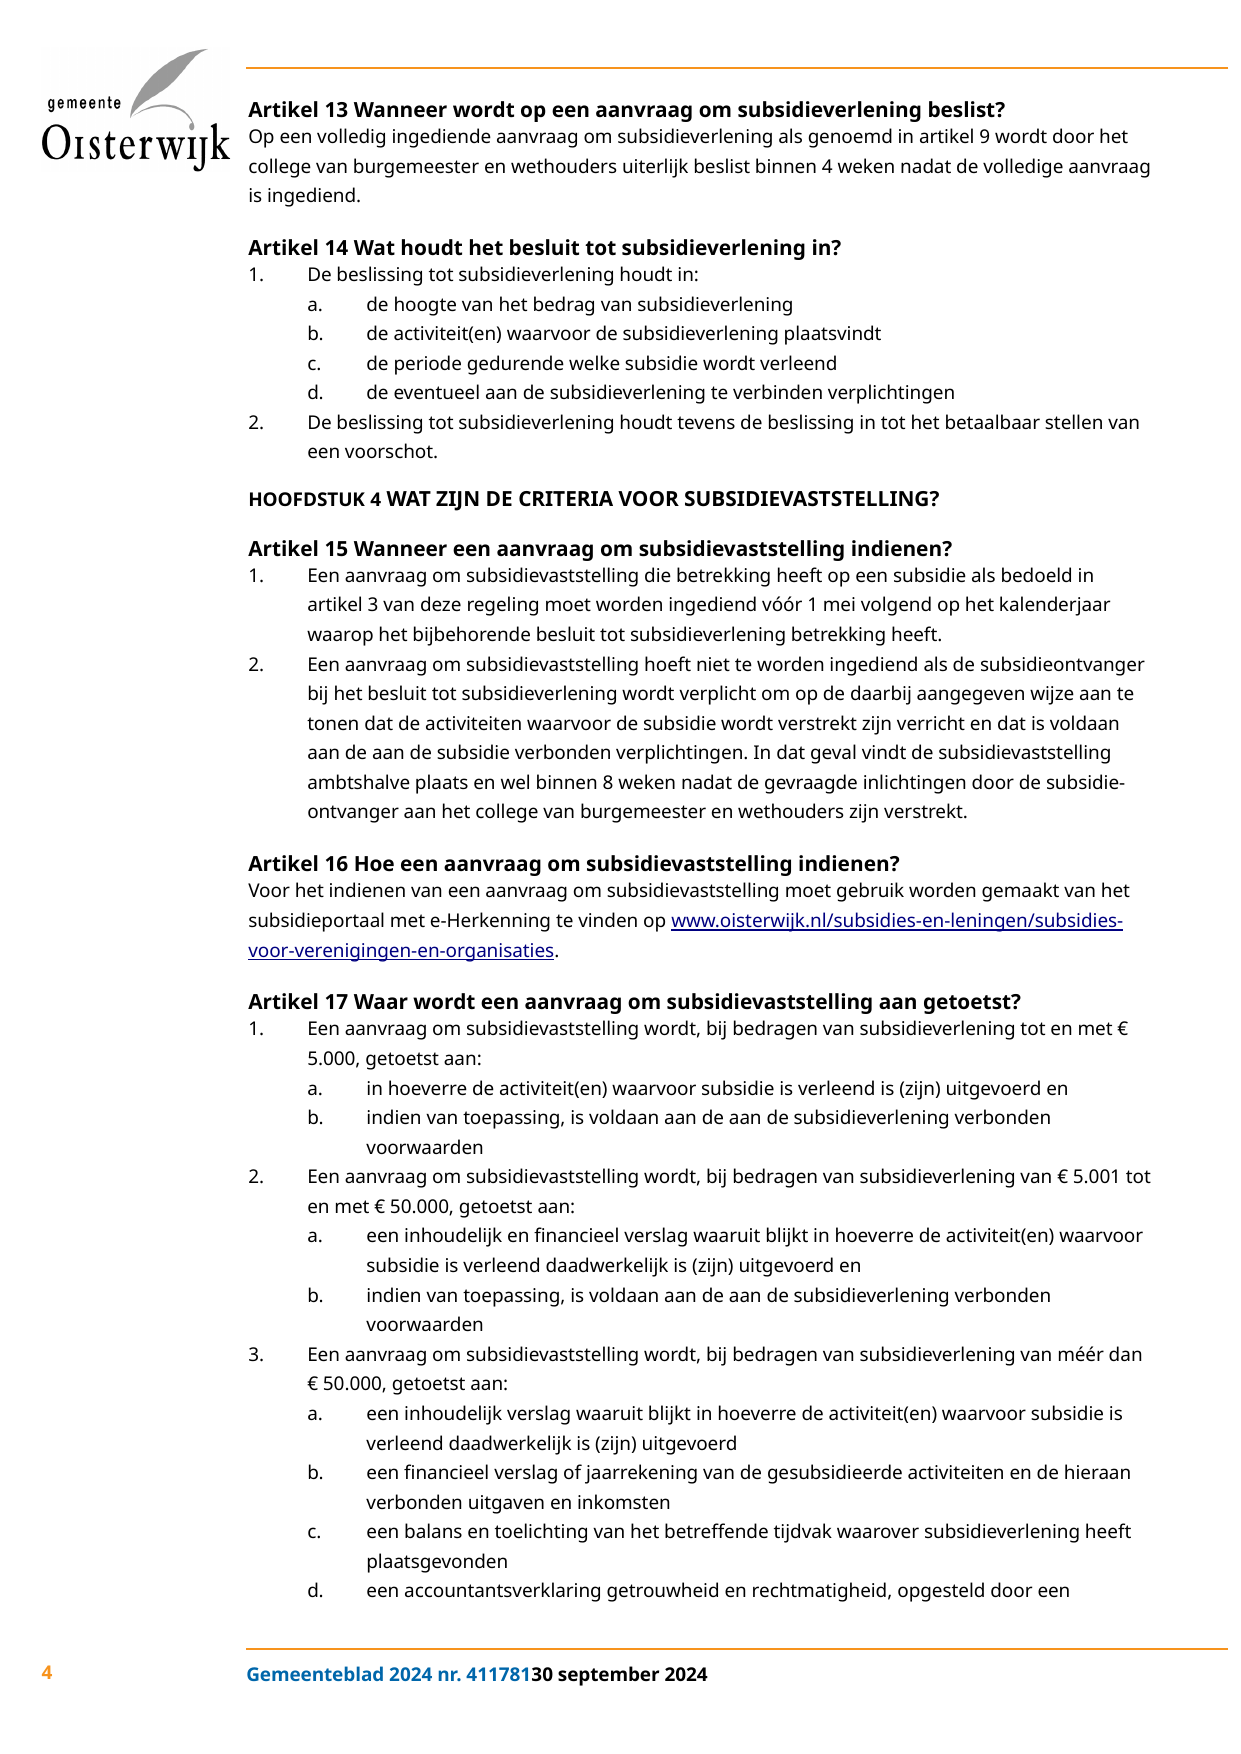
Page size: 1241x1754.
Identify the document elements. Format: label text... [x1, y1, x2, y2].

list de periode gedurende welke subsidie wordt verleend [307, 350, 1152, 376]
list een inhoudelijk en financieel verslag waaruit blijkt in hoeverre de activiteit(en) waarvoor subsidie is verleend daadwerkelijk is (zijn) uitgevoerd en [307, 1223, 1152, 1278]
list indien van toepassing, is voldaan aan de aan de subsidieverlening verbonden voorwaarden [307, 1104, 1152, 1160]
text Artikel 16 Hoe een aanvraag om subsidievaststelling indienen? [248, 849, 1152, 878]
list de eventueel aan de subsidieverlening te verbinden verplichtingen [307, 379, 1152, 405]
list in hoeverre de activiteit(en) waarvoor subsidie is verleend is (zijn) uitgevoerd en [307, 1075, 1152, 1101]
list Een aanvraag om subsidievaststelling hoeft niet te worden ingediend als de subsidieontvanger bij het besluit tot subsidieverlening wordt verplicht om op de daarbij aangegeven wijze aan te tonen dat de activiteiten waarvoor de subsidie wordt verstrekt zijn verricht en dat is voldaan aan de aan de subsidie verbonden verplichtingen. In dat geval vindt de subsidievaststelling ambtshalve plaats en wel binnen 8 weken nadat de gevraagde inlichtingen door de subsidie-ontvanger aan het college van burgemeester en wethouders zijn verstrekt. [248, 651, 1152, 824]
list een balans en toelichting van het betreffende tijdvak waarover subsidieverlening heeft plaatsgevonden [307, 1518, 1152, 1574]
text Artikel 17 Waar wordt een aanvraag om subsidievaststelling aan getoetst? [248, 987, 1152, 1016]
list Een aanvraag om subsidievaststelling wordt, bij bedragen van subsidieverlening van € 5.001 tot en met € 50.000, getoetst aan: [248, 1163, 1152, 1219]
list de hoogte van het bedrag van subsidieverlening [307, 291, 1152, 317]
list Een aanvraag om subsidievaststelling wordt, bij bedragen van subsidieverlening van méér dan € 50.000, getoetst aan: [248, 1341, 1152, 1396]
list indien van toepassing, is voldaan aan de aan de subsidieverlening verbonden voorwaarden [307, 1282, 1152, 1337]
list Een aanvraag om subsidievaststelling wordt, bij bedragen van subsidieverlening tot en met € 5.000, getoetst aan: [248, 1016, 1152, 1071]
text Voor het indienen van een aanvraag om subsidievaststelling moet gebruik worden gemaakt van het subsidieportaal met e-Herkenning te vinden op www.oisterwijk.nl/subsidies-en-leningen/subsidies-voor-verenigingen-en-organisaties. [248, 878, 1152, 962]
text Artikel 14 Wat houdt het besluit tot subsidieverlening in? [248, 233, 1152, 261]
list Een aanvraag om subsidievaststelling die betrekking heeft op een subsidie als bedoeld in artikel 3 van deze regeling moet worden ingediend vóór 1 mei volgend op het kalenderjaar waarop het bijbehorende besluit tot subsidieverlening betrekking heeft. [248, 562, 1152, 647]
list een financieel verslag of jaarrekening van de gesubsidieerde activiteiten en de hieraan verbonden uitgaven en inkomsten [307, 1459, 1152, 1515]
text HOOFDSTUK 4 WAT ZIJN DE CRITERIA VOOR SUBSIDIEVASTSTELLING? [248, 484, 1152, 513]
text Op een volledig ingediende aanvraag om subsidieverlening als genoemd in artikel 9 wordt door het college van burgemeester en wethouders uiterlijk beslist binnen 4 weken nadat de volledige aanvraag is ingediend. [248, 123, 1152, 208]
list een accountantsverklaring getrouwheid en rechtmatigheid, opgesteld door een [307, 1578, 1152, 1603]
list een inhoudelijk verslag waaruit blijkt in hoeverre de activiteit(en) waarvoor subsidie is verleend daadwerkelijk is (zijn) uitgevoerd [307, 1400, 1152, 1456]
list De beslissing tot subsidieverlening houdt in: [248, 261, 1152, 287]
text Artikel 15 Wanneer een aanvraag om subsidievaststelling indienen? [248, 534, 1152, 562]
list de activiteit(en) waarvoor de subsidieverlening plaatsvindt [307, 320, 1152, 346]
list De beslissing tot subsidieverlening houdt tevens de beslissing in tot het betaalbaar stellen van een voorschot. [248, 409, 1152, 464]
picture [41, 47, 231, 172]
text Artikel 13 Wanneer wordt op een aanvraag om subsidieverlening beslist? [248, 95, 1152, 123]
